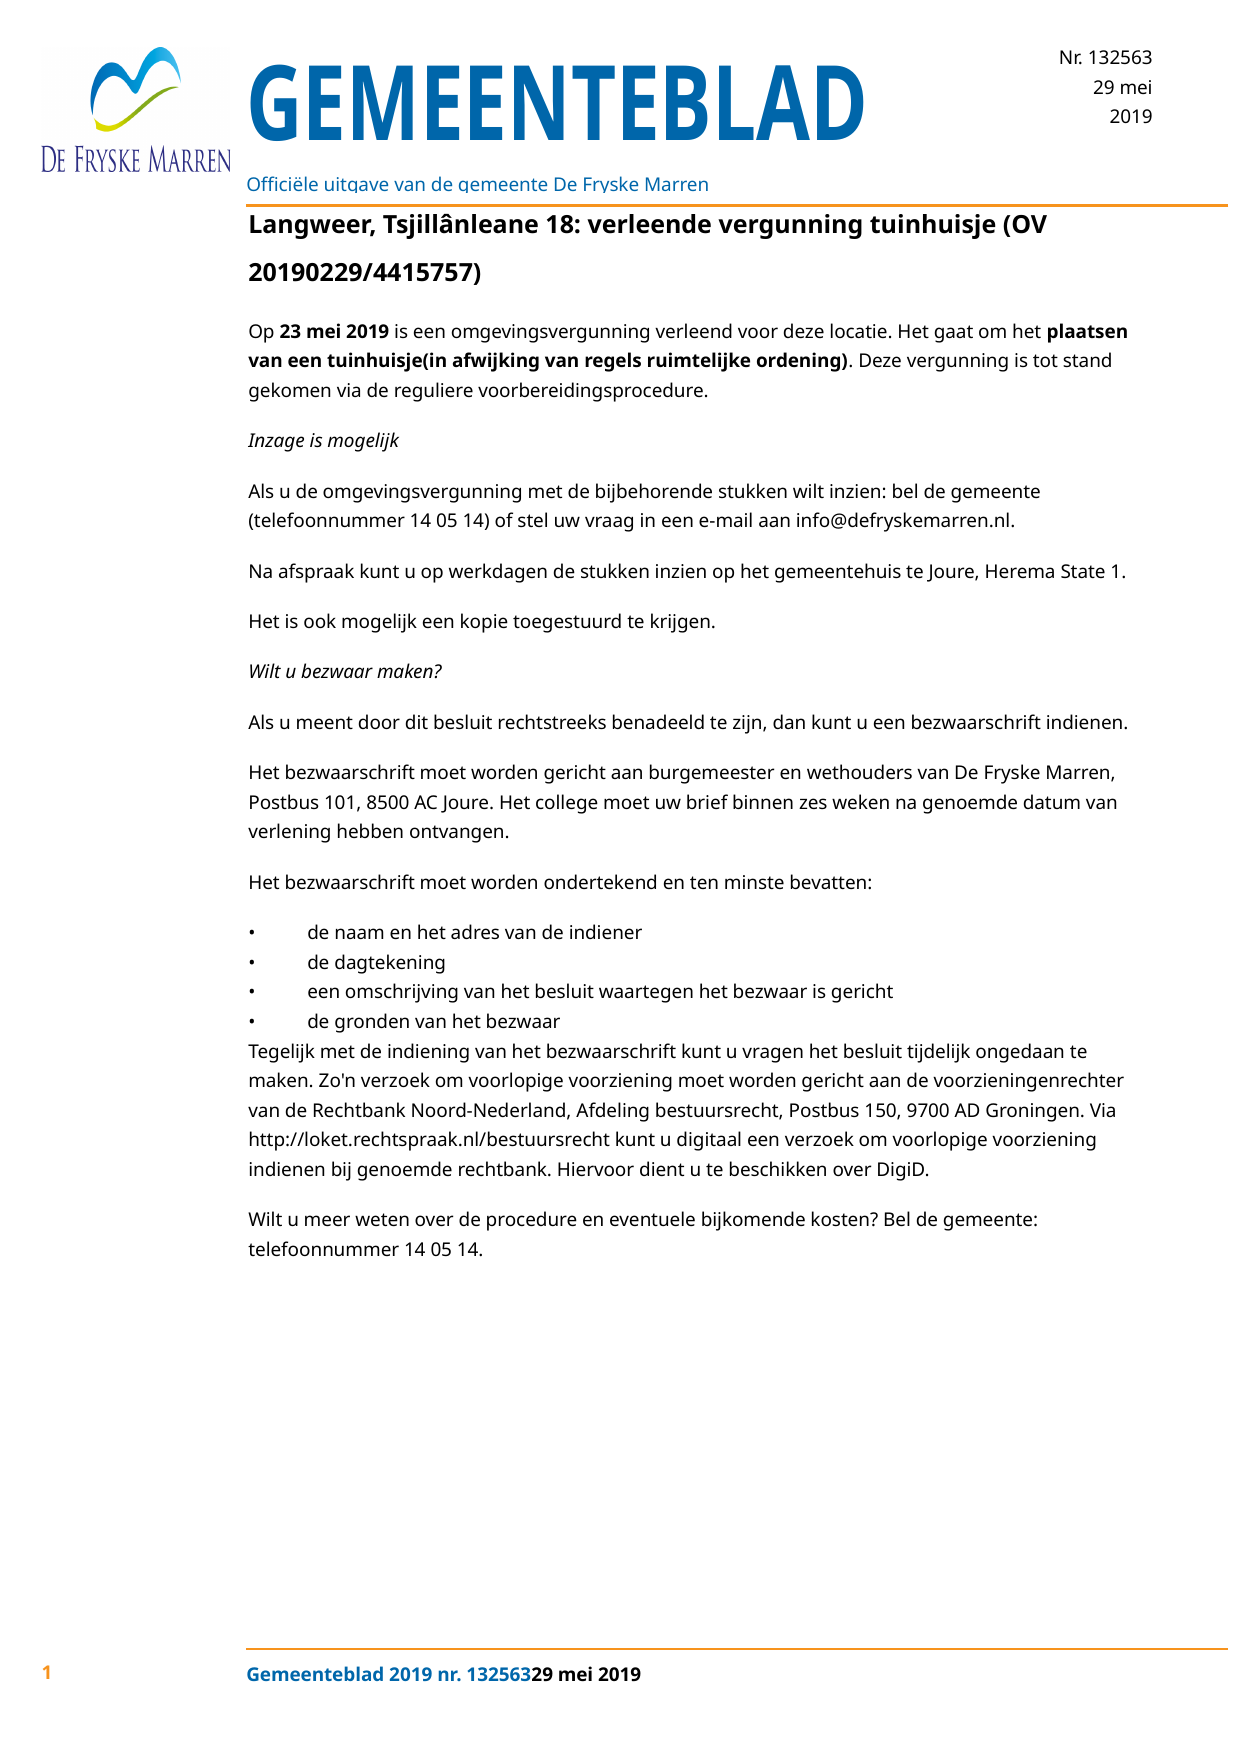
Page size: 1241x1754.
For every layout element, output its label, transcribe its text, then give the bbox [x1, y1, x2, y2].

text Wilt u meer weten over de procedure en eventuele bijkomende kosten? Bel de gemeente: telefoonnummer 14 05 14. [248, 1207, 1152, 1262]
text Wilt u bezwaar maken? [248, 659, 1152, 684]
text Als u de omgevingsvergunning met de bijbehorende stukken wilt inzien: bel de gemeente (telefoonnummer 14 05 14) of stel uw vraag in een e-mail aan info@defryskemarren.nl. [248, 478, 1152, 533]
text Het bezwaarschrift moet worden ondertekend en ten minste bevatten: [248, 869, 1152, 895]
text Het is ook mogelijk een kopie toegestuurd te krijgen. [248, 608, 1152, 634]
text Inzage is mogelijk [248, 427, 1152, 453]
list een omschrijving van het besluit waartegen het bezwaar is gericht [248, 979, 1152, 1004]
text Tegelijk met de indiening van het bezwaarschrift kunt u vragen het besluit tijdelijk ongedaan te maken. Zo'n verzoek om voorlopige voorziening moet worden gericht aan de voorzieningenrechter van de Rechtbank Noord-Nederland, Afdeling bestuursrecht, Postbus 150, 9700 AD Groningen. Via http://loket.rechtspraak.nl/bestuursrecht kunt u digitaal een verzoek om voorlopige voorziening indienen bij genoemde rechtbank. Hiervoor dient u te beschikken over DigiD. [248, 1038, 1152, 1182]
text Het bezwaarschrift moet worden gericht aan burgemeester en wethouders van De Fryske Marren, Postbus 101, 8500 AC Joure. Het college moet uw brief binnen zes weken na genoemde datum van verlening hebben ontvangen. [248, 759, 1152, 844]
text Op 23 mei 2019 is een omgevingsvergunning verleend voor deze locatie. Het gaat om het plaatsen van een tuinhuisje(in afwijking van regels ruimtelijke ordening). Deze vergunning is tot stand gekomen via de reguliere voorbereidingsprocedure. [248, 318, 1152, 403]
list de naam en het adres van de indiener [248, 919, 1152, 945]
picture [41, 47, 231, 172]
text Als u meent door dit besluit rechtstreeks benadeeld te zijn, dan kunt u een bezwaarschrift indienen. [248, 709, 1152, 735]
text Na afspraak kunt u op werkdagen de stukken inzien op het gemeentehuis te Joure, Herema State 1. [248, 558, 1152, 584]
list de dagtekening [248, 949, 1152, 975]
text Langweer, Tsjillânleane 18: verleende vergunning tuinhuisje (OV 20190229/4415757) [248, 207, 1152, 288]
list de gronden van het bezwaar [248, 1008, 1152, 1034]
